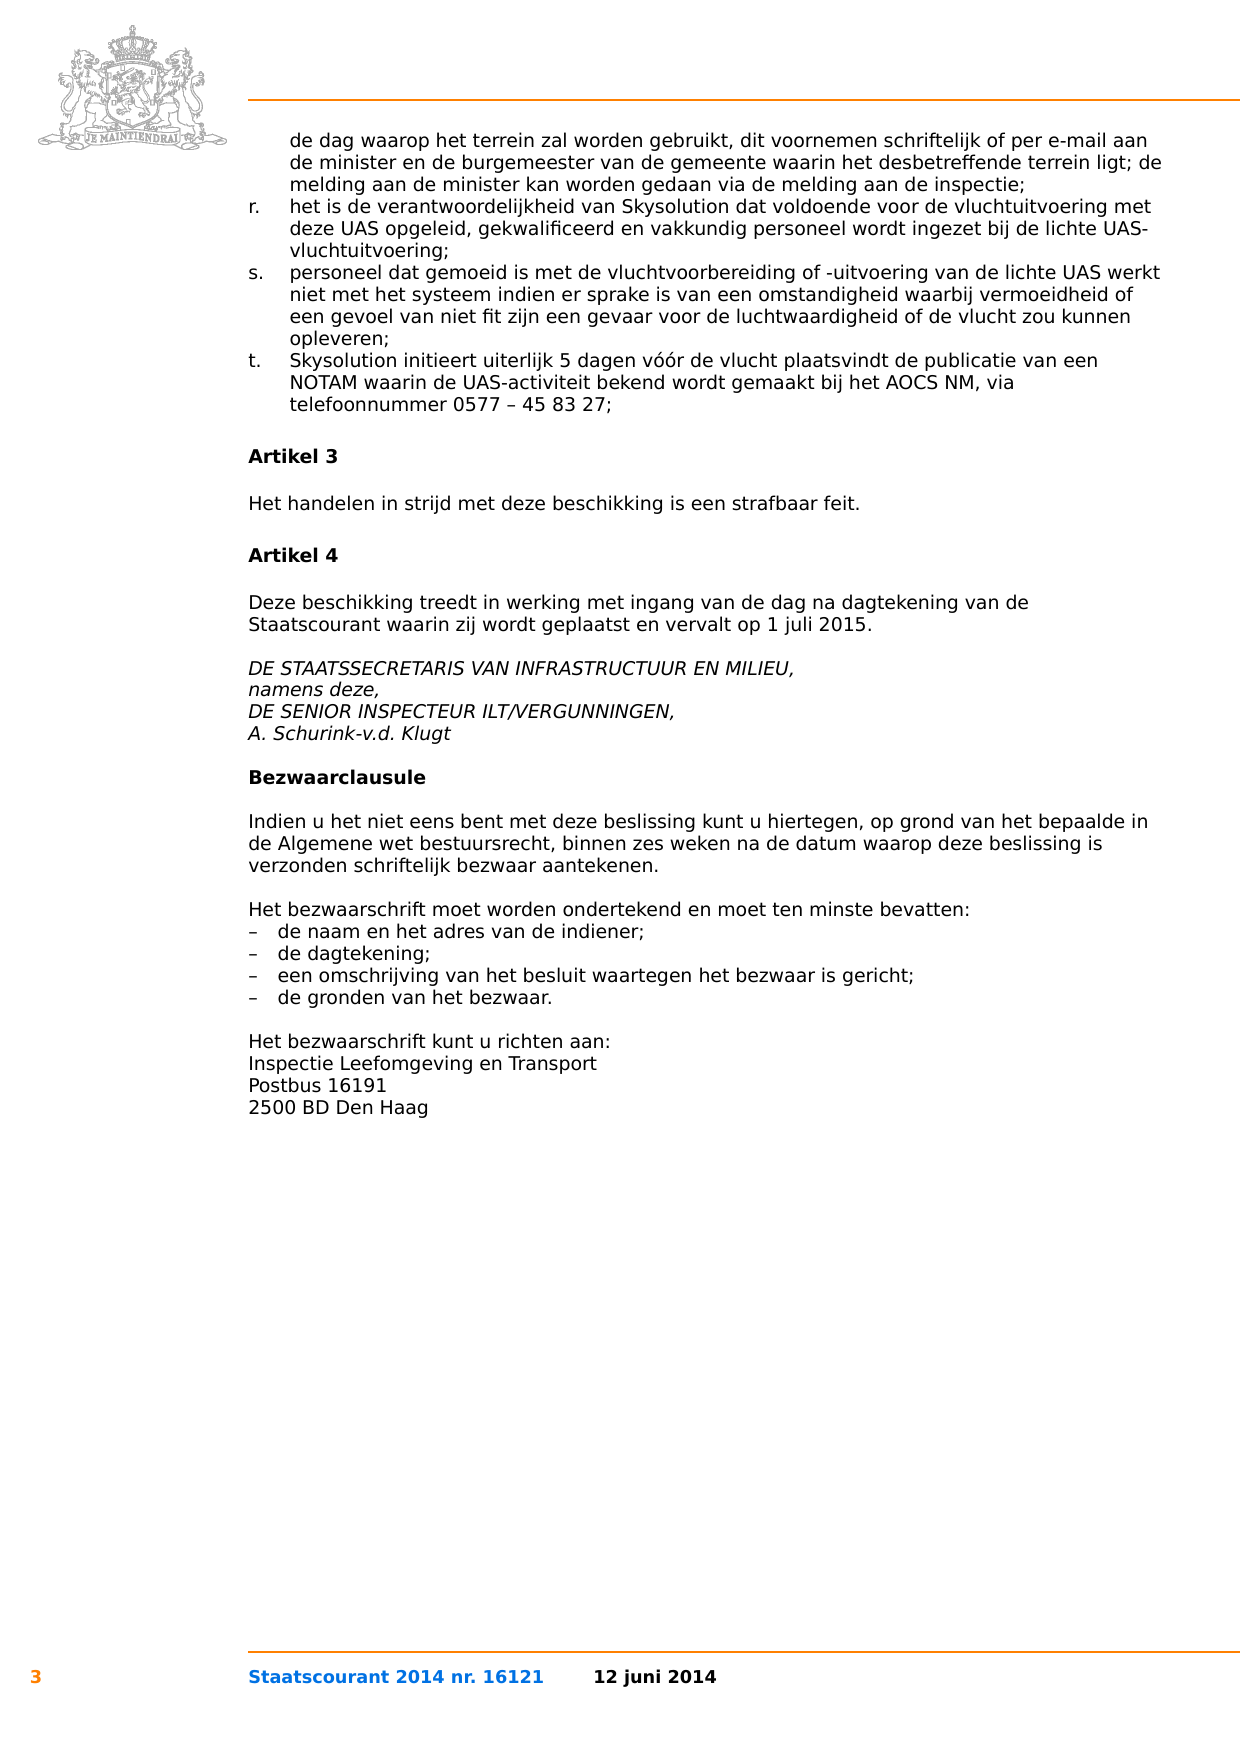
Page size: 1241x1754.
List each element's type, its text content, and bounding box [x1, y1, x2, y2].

text Het handelen in strijd met deze beschikking is een strafbaar feit. [248, 493, 1163, 514]
text Bezwaarclausule [248, 767, 1163, 789]
text Het bezwaarschrift moet worden ondertekend en moet ten minste bevatten: [248, 899, 1163, 921]
text Het bezwaarschrift kunt u richten aan: [248, 1031, 1163, 1053]
text de dag waarop het terrein zal worden gebruikt, dit voornemen schriftelijk of per e-mail aan de minister en de burgemeester van de gemeente waarin het desbetreffende terrein ligt; de melding aan de minister kan worden gedaan via de melding aan de inspectie; [248, 130, 1163, 196]
text Postbus 16191 [248, 1074, 1163, 1097]
text s. personeel dat gemoeid is met de vluchtvoorbereiding of -uitvoering van de lichte UAS werkt niet met het systeem indien er sprake is van een omstandigheid waarbij vermoeidheid of een gevoel van niet fit zijn een gevaar voor de luchtwaardigheid of de vlucht zou kunnen opleveren; [248, 262, 1163, 350]
text Deze beschikking treedt in werking met ingang van de dag na dagtekening van de Staatscourant waarin zij wordt geplaatst en vervalt op 1 juli 2015. [248, 592, 1163, 636]
text r. het is de verantwoordelijkheid van Skysolution dat voldoende voor de vluchtuitvoering met deze UAS opgeleid, gekwalificeerd en vakkundig personeel wordt ingezet bij de lichte UAS-vluchtuitvoering; [248, 196, 1163, 262]
text t. Skysolution initieert uiterlijk 5 dagen vóór de vlucht plaatsvindt de publicatie van een NOTAM waarin de UAS-activiteit bekend wordt gemaakt bij het AOCS NM, via telefoonnummer 0577 – 45 83 27; [248, 350, 1163, 416]
picture [38, 25, 227, 150]
text DE STAATSSECRETARIS VAN INFRASTRUCTUUR EN MILIEU, namens deze, DE SENIOR INSPECTEUR ILT/VERGUNNINGEN, A. Schurink-v.d. Klugt [248, 657, 1163, 745]
subtitle Artikel 4 [248, 544, 1163, 567]
text Indien u het niet eens bent met deze beslissing kunt u hiertegen, op grond van het bepaalde in de Algemene wet bestuursrecht, binnen zes weken na de datum waarop deze beslissing is verzonden schriftelijk bezwaar aantekenen. [248, 811, 1163, 877]
text Inspectie Leefomgeving en Transport [248, 1053, 1163, 1074]
text 2500 BD Den Haag [248, 1097, 1163, 1118]
text – de dagtekening; [248, 943, 1163, 965]
text – de gronden van het bezwaar. [248, 987, 1163, 1009]
subtitle Artikel 3 [248, 446, 1163, 468]
text – de naam en het adres van de indiener; [248, 921, 1163, 943]
text – een omschrijving van het besluit waartegen het bezwaar is gericht; [248, 965, 1163, 987]
